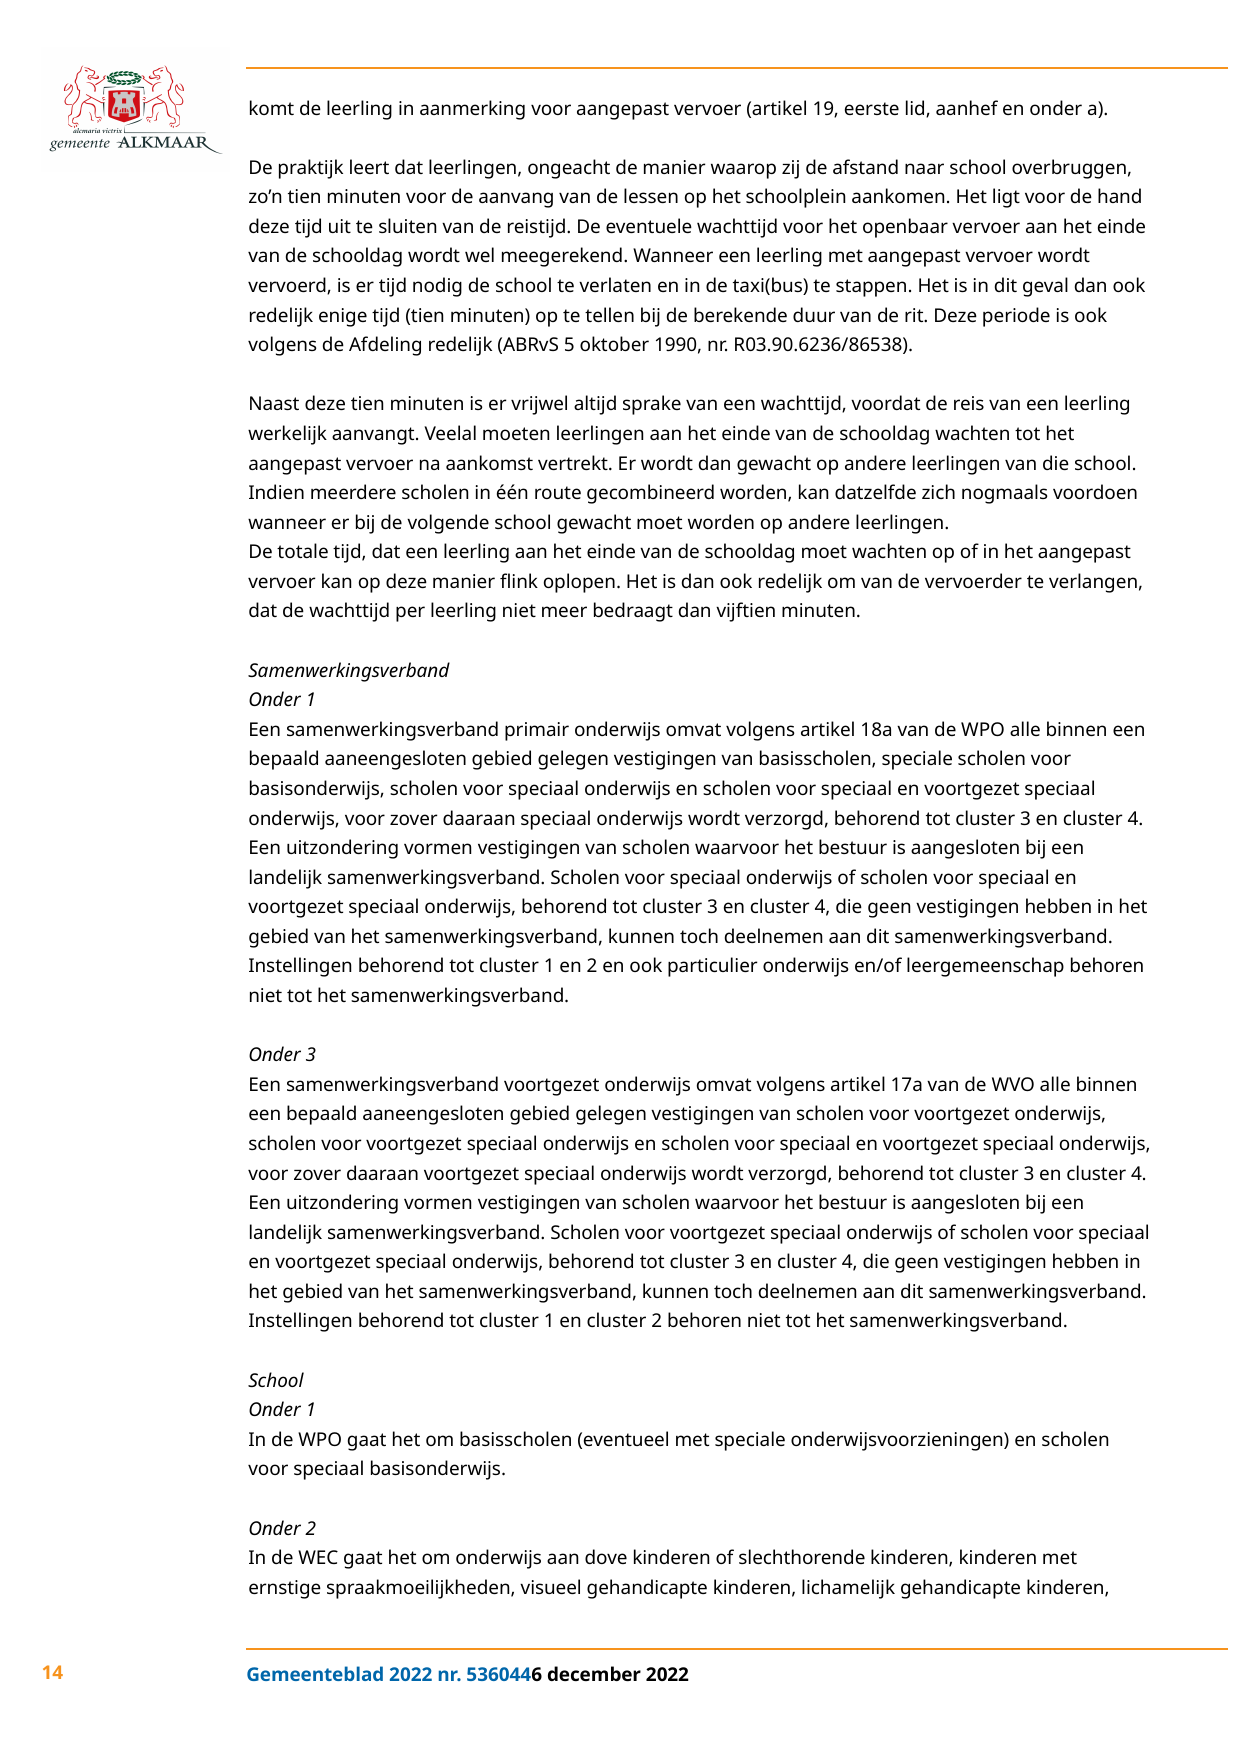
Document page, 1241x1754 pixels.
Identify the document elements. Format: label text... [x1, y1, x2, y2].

text Instellingen behorend tot cluster 1 en 2 en ook particulier onderwijs en/of leergemeenschap behoren niet tot het samenwerkingsverband. [248, 953, 1152, 1008]
text School [248, 1367, 1152, 1393]
text Onder 1 [248, 686, 1152, 712]
text In de WEC gaat het om onderwijs aan dove kinderen of slechthorende kinderen, kinderen met ernstige spraakmoeilijkheden, visueel gehandicapte kinderen, lichamelijk gehandicapte kinderen, [248, 1544, 1152, 1600]
text Een samenwerkingsverband primair onderwijs omvat volgens artikel 18a van de WPO alle binnen een bepaald aaneengesloten gebied gelegen vestigingen van basisscholen, speciale scholen voor basisonderwijs, scholen voor speciaal onderwijs en scholen voor speciaal en voortgezet speciaal onderwijs, voor zover daaraan speciaal onderwijs wordt verzorgd, behorend tot cluster 3 en cluster 4. Een uitzondering vormen vestigingen van scholen waarvoor het bestuur is aangesloten bij een landelijk samenwerkingsverband. Scholen voor speciaal onderwijs of scholen voor speciaal en voortgezet speciaal onderwijs, behorend tot cluster 3 en cluster 4, die geen vestigingen hebben in het gebied van het samenwerkingsverband, kunnen toch deelnemen aan dit samenwerkingsverband. [248, 716, 1152, 949]
text Samenwerkingsverband [248, 657, 1152, 683]
text Onder 2 [248, 1515, 1152, 1541]
text Naast deze tien minuten is er vrijwel altijd sprake van een wachttijd, voordat de reis van een leerling werkelijk aanvangt. Veelal moeten leerlingen aan het einde van de schooldag wachten tot het aangepast vervoer na aankomst vertrekt. Er wordt dan gewacht op andere leerlingen van die school. Indien meerdere scholen in één route gecombineerd worden, kan datzelfde zich nogmaals voordoen wanneer er bij de volgende school gewacht moet worden op andere leerlingen. [248, 391, 1152, 535]
text Een samenwerkingsverband voortgezet onderwijs omvat volgens artikel 17a van de WVO alle binnen een bepaald aaneengesloten gebied gelegen vestigingen van scholen voor voortgezet onderwijs, scholen voor voortgezet speciaal onderwijs en scholen voor speciaal en voortgezet speciaal onderwijs, voor zover daaraan voortgezet speciaal onderwijs wordt verzorgd, behorend tot cluster 3 en cluster 4. Een uitzondering vormen vestigingen van scholen waarvoor het bestuur is aangesloten bij een landelijk samenwerkingsverband. Scholen voor voortgezet speciaal onderwijs of scholen voor speciaal en voortgezet speciaal onderwijs, behorend tot cluster 3 en cluster 4, die geen vestigingen hebben in het gebied van het samenwerkingsverband, kunnen toch deelnemen aan dit samenwerkingsverband. Instellingen behorend tot cluster 1 en cluster 2 behoren niet tot het samenwerkingsverband. [248, 1071, 1152, 1333]
text Onder 1 [248, 1396, 1152, 1422]
text De praktijk leert dat leerlingen, ongeacht de manier waarop zij de afstand naar school overbruggen, zo’n tien minuten voor de aanvang van de lessen op het schoolplein aankomen. Het ligt voor de hand deze tijd uit te sluiten van de reistijd. De eventuele wachttijd voor het openbaar vervoer aan het einde van de schooldag wordt wel meegerekend. Wanneer een leerling met aangepast vervoer wordt vervoerd, is er tijd nodig de school te verlaten en in de taxi(bus) te stappen. Het is in dit geval dan ook redelijk enige tijd (tien minuten) op te tellen bij de berekende duur van de rit. Deze periode is ook volgens de Afdeling redelijk (ABRvS 5 oktober 1990, nr. R03.90.6236/86538). [248, 154, 1152, 357]
picture [41, 47, 231, 172]
text De totale tijd, dat een leerling aan het einde van de schooldag moet wachten op of in het aangepast vervoer kan op deze manier flink oplopen. Het is dan ook redelijk om van de vervoerder te verlangen, dat de wachttijd per leerling niet meer bedraagt dan vijftien minuten. [248, 538, 1152, 623]
text Onder 3 [248, 1041, 1152, 1067]
text komt de leerling in aanmerking voor aangepast vervoer (artikel 19, eerste lid, aanhef en onder a). [248, 95, 1152, 121]
text In de WPO gaat het om basisscholen (eventueel met speciale onderwijsvoorzieningen) en scholen voor speciaal basisonderwijs. [248, 1426, 1152, 1481]
